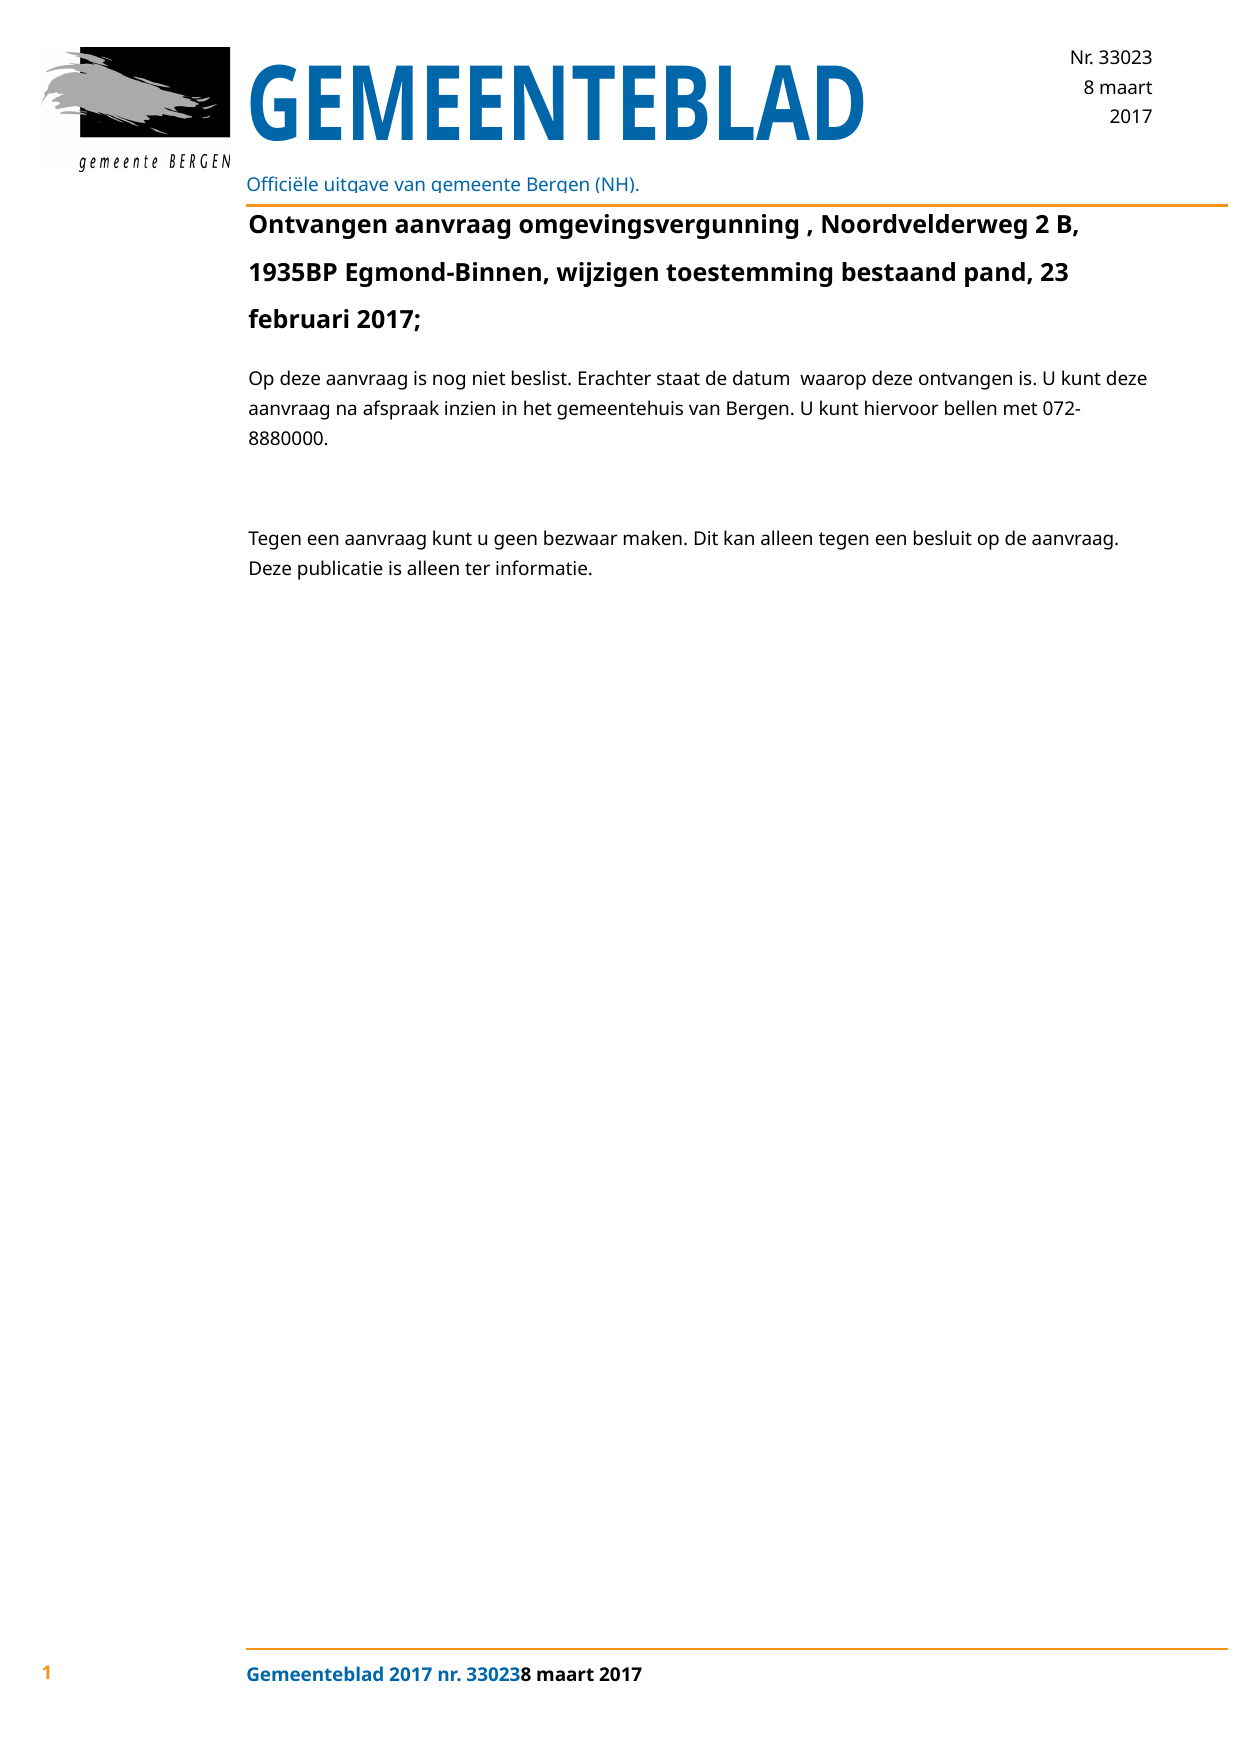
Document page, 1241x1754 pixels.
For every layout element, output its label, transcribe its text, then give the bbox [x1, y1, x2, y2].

text Op deze aanvraag is nog niet beslist. Erachter staat de datum waarop deze ontvangen is. U kunt deze aanvraag na afspraak inzien in het gemeentehuis van Bergen. U kunt hiervoor bellen met 072-8880000. [248, 366, 1152, 450]
picture [41, 47, 231, 172]
text Tegen een aanvraag kunt u geen bezwaar maken. Dit kan alleen tegen een besluit op de aanvraag. Deze publicatie is alleen ter informatie. [248, 526, 1152, 581]
text Ontvangen aanvraag omgevingsvergunning , Noordvelderweg 2 B, 1935BP Egmond-Binnen, wijzigen toestemming bestaand pand, 23 februari 2017; [248, 207, 1152, 336]
